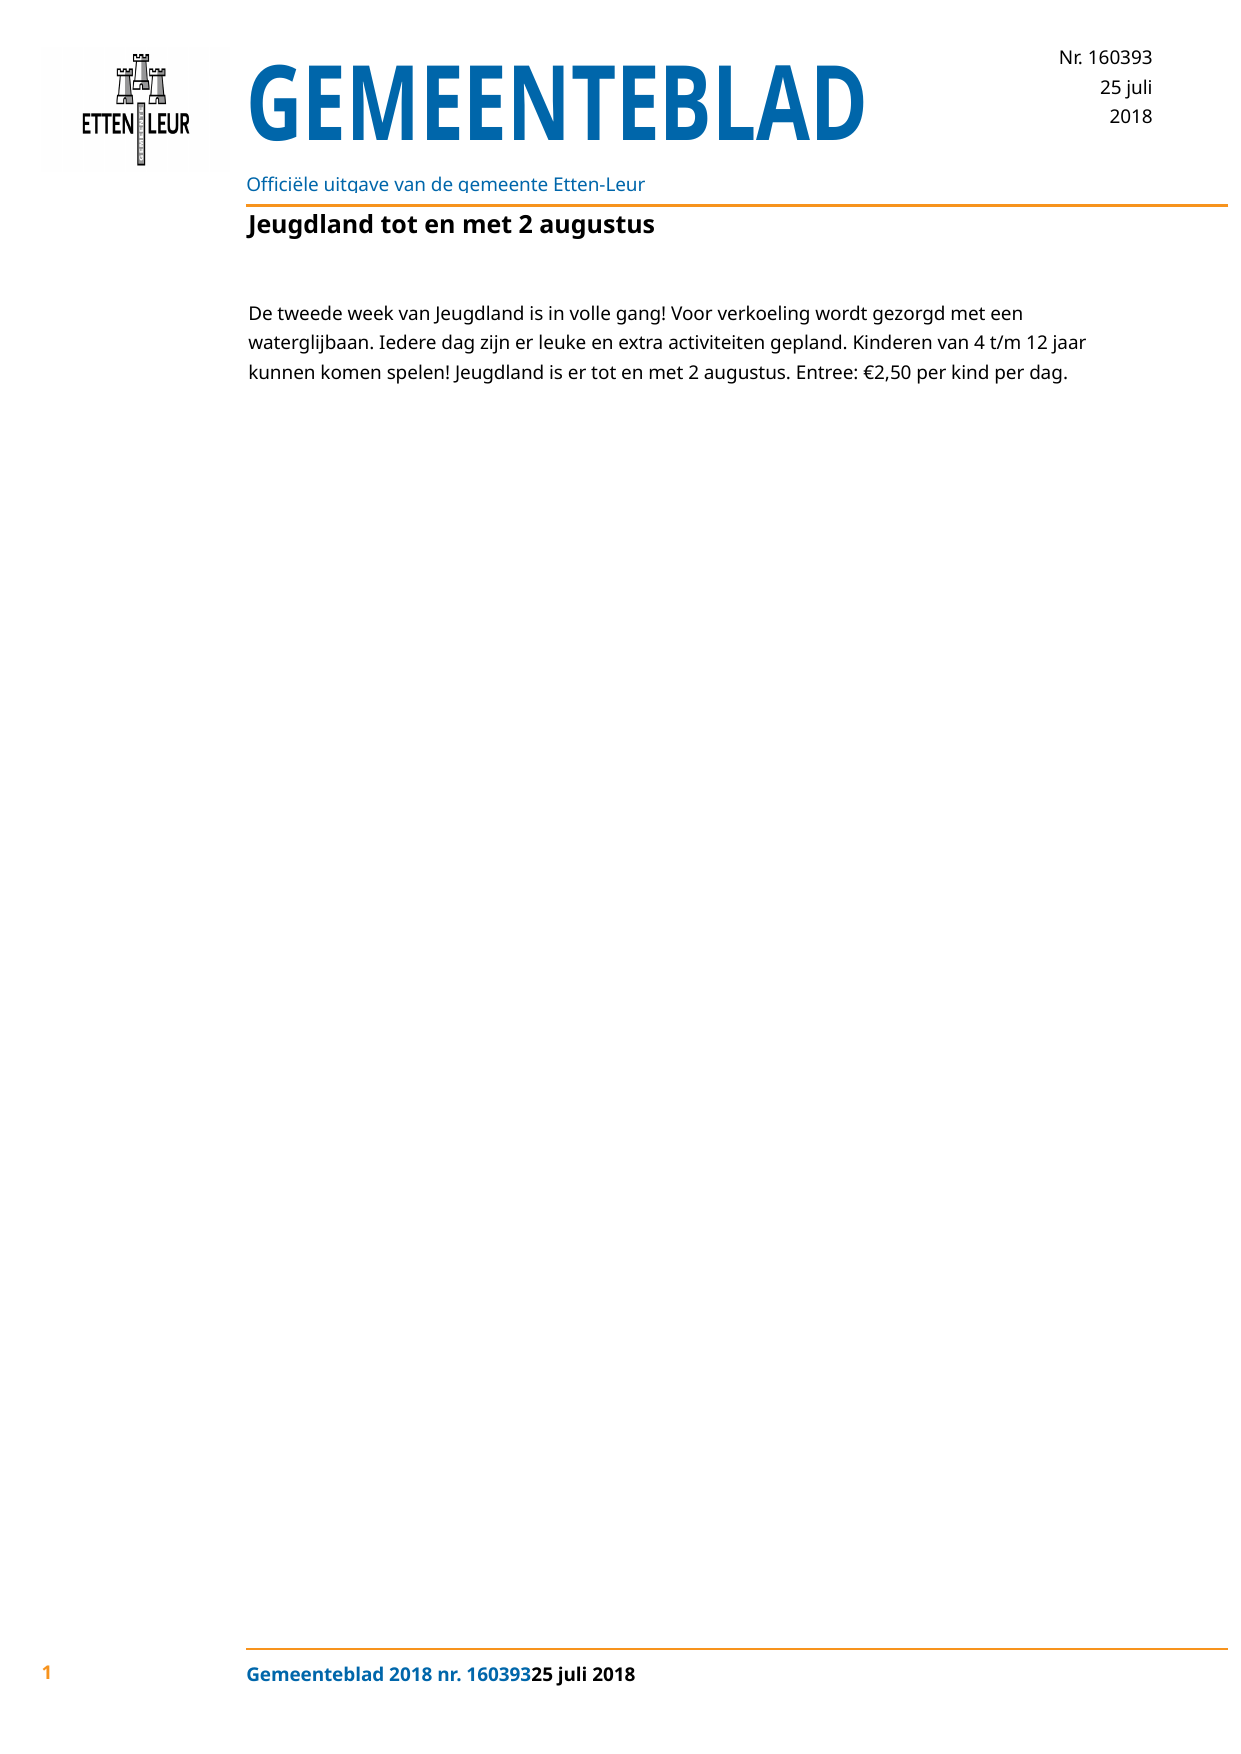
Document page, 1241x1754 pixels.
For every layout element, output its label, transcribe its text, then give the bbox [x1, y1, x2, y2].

text De tweede week van Jeugdland is in volle gang! Voor verkoeling wordt gezorgd met een waterglijbaan. Iedere dag zijn er leuke en extra activiteiten gepland. Kinderen van 4 t/m 12 jaar kunnen komen spelen! Jeugdland is er tot en met 2 augustus. Entree: €2,50 per kind per dag. [248, 300, 1152, 385]
picture [41, 47, 231, 172]
text Jeugdland tot en met 2 augustus [248, 207, 1152, 241]
